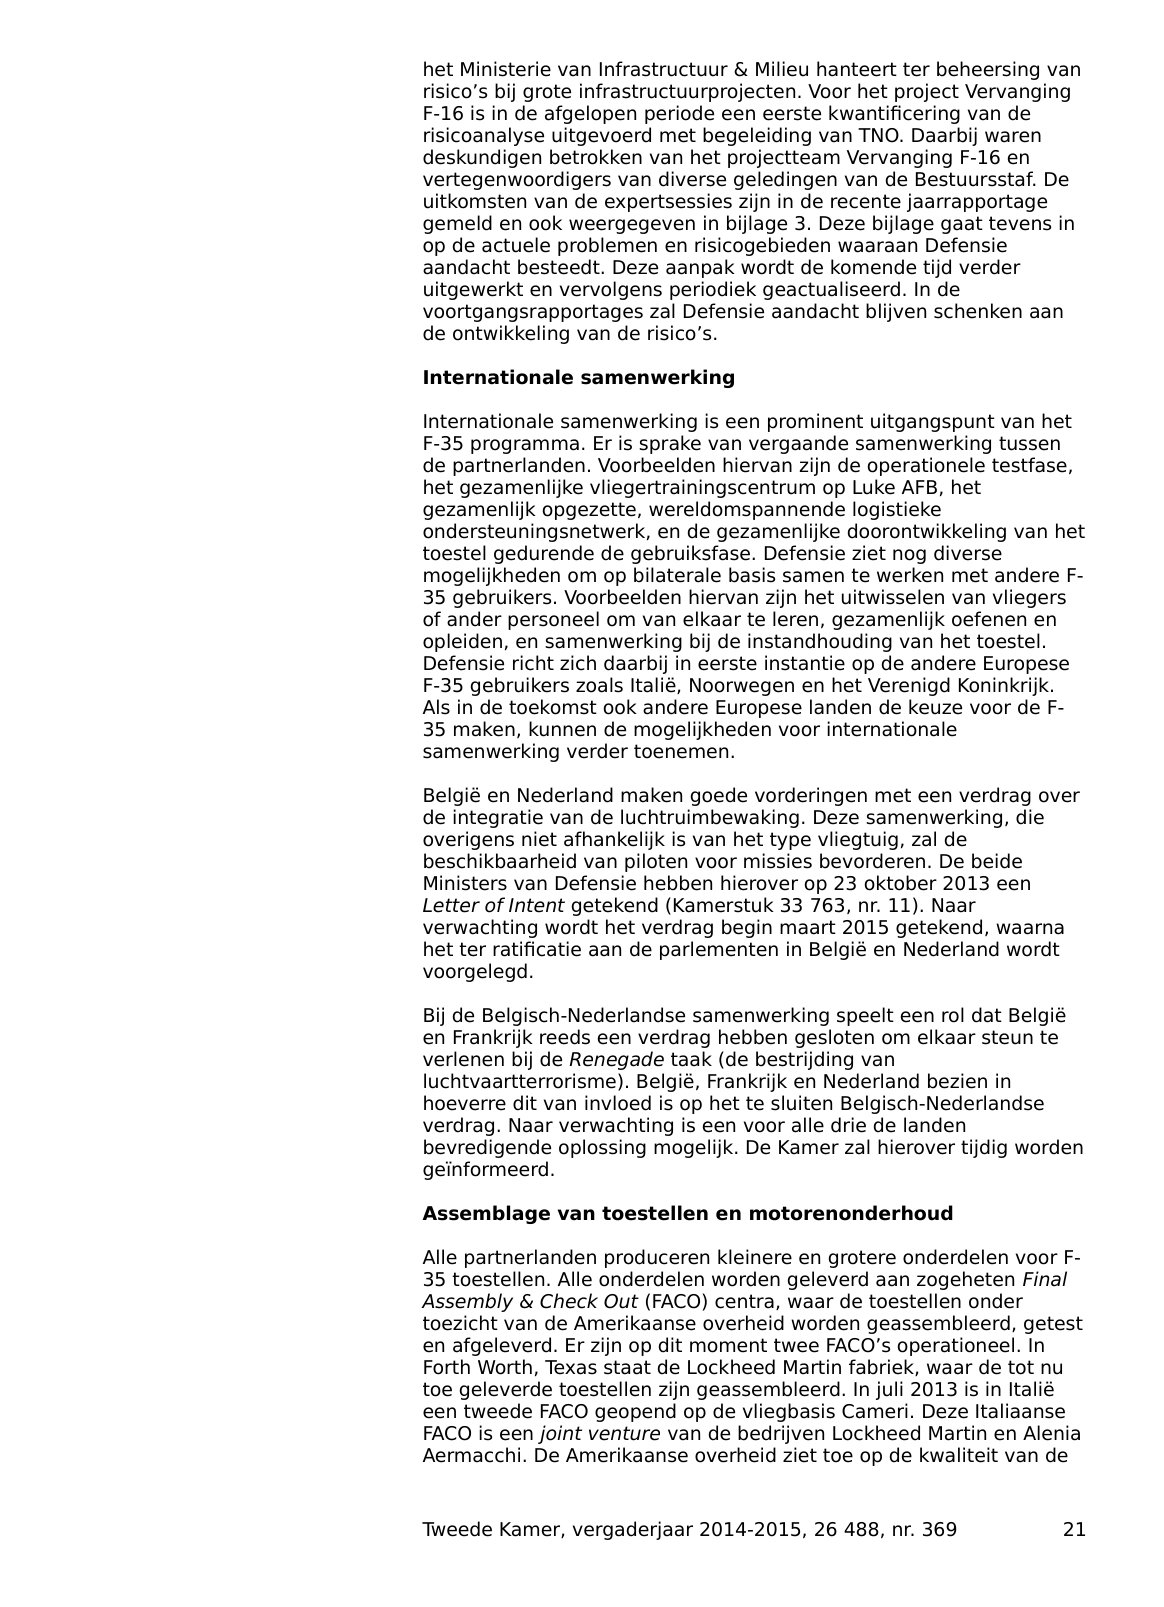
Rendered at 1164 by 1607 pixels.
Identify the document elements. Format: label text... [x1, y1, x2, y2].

text België en Nederland maken goede vorderingen met een verdrag over de integratie van de luchtruimbewaking. Deze samenwerking, die overigens niet afhankelijk is van het type vliegtuig, zal de beschikbaarheid van piloten voor missies bevorderen. De beide Ministers van Defensie hebben hierover op 23 oktober 2013 een Letter of Intent getekend (Kamerstuk 33 763, nr. 11). Naar verwachting wordt het verdrag begin maart 2015 getekend, waarna het ter ratificatie aan de parlementen in België en Nederland wordt voorgelegd. [422, 785, 1087, 983]
text Alle partnerlanden produceren kleinere en grotere onderdelen voor F-35 toestellen. Alle onderdelen worden geleverd aan zogeheten Final Assembly & Check Out (FACO) centra, waar de toestellen onder toezicht van de Amerikaanse overheid worden geassembleerd, getest en afgeleverd. Er zijn op dit moment twee FACO’s operationeel. In Forth Worth, Texas staat de Lockheed Martin fabriek, waar de tot nu toe geleverde toestellen zijn geassembleerd. In juli 2013 is in Italië een tweede FACO geopend op de vliegbasis Cameri. Deze Italiaanse FACO is een joint venture van de bedrijven Lockheed Martin en Alenia Aermacchi. De Amerikaanse overheid ziet toe op de kwaliteit van de [422, 1247, 1087, 1467]
subtitle Assemblage van toestellen en motorenonderhoud [422, 1203, 1087, 1225]
subtitle Internationale samenwerking [422, 367, 1087, 389]
text het Ministerie van Infrastructuur & Milieu hanteert ter beheersing van risico’s bij grote infrastructuurprojecten. Voor het project Vervanging F-16 is in de afgelopen periode een eerste kwantificering van de risicoanalyse uitgevoerd met begeleiding van TNO. Daarbij waren deskundigen betrokken van het projectteam Vervanging F-16 en vertegenwoordigers van diverse geledingen van de Bestuursstaf. De uitkomsten van de expertsessies zijn in de recente jaarrapportage gemeld en ook weergegeven in bijlage 3. Deze bijlage gaat tevens in op de actuele problemen en risicogebieden waaraan Defensie aandacht besteedt. Deze aanpak wordt de komende tijd verder uitgewerkt en vervolgens periodiek geactualiseerd. In de voortgangsrapportages zal Defensie aandacht blijven schenken aan de ontwikkeling van de risico’s. [422, 59, 1087, 345]
text Internationale samenwerking is een prominent uitgangspunt van het F-35 programma. Er is sprake van vergaande samenwerking tussen de partnerlanden. Voorbeelden hiervan zijn de operationele testfase, het gezamenlijke vliegertrainingscentrum op Luke AFB, het gezamenlijk opgezette, wereldomspannende logistieke ondersteuningsnetwerk, en de gezamenlijke doorontwikkeling van het toestel gedurende de gebruiksfase. Defensie ziet nog diverse mogelijkheden om op bilaterale basis samen te werken met andere F-35 gebruikers. Voorbeelden hiervan zijn het uitwisselen van vliegers of ander personeel om van elkaar te leren, gezamenlijk oefenen en opleiden, en samenwerking bij de instandhouding van het toestel. Defensie richt zich daarbij in eerste instantie op de andere Europese F-35 gebruikers zoals Italië, Noorwegen en het Verenigd Koninkrijk. Als in de toekomst ook andere Europese landen de keuze voor de F-35 maken, kunnen de mogelijkheden voor internationale samenwerking verder toenemen. [422, 411, 1087, 763]
text Bij de Belgisch-Nederlandse samenwerking speelt een rol dat België en Frankrijk reeds een verdrag hebben gesloten om elkaar steun te verlenen bij de Renegade taak (de bestrijding van luchtvaartterrorisme). België, Frankrijk en Nederland bezien in hoeverre dit van invloed is op het te sluiten Belgisch-Nederlandse verdrag. Naar verwachting is een voor alle drie de landen bevredigende oplossing mogelijk. De Kamer zal hierover tijdig worden geïnformeerd. [422, 1005, 1087, 1181]
